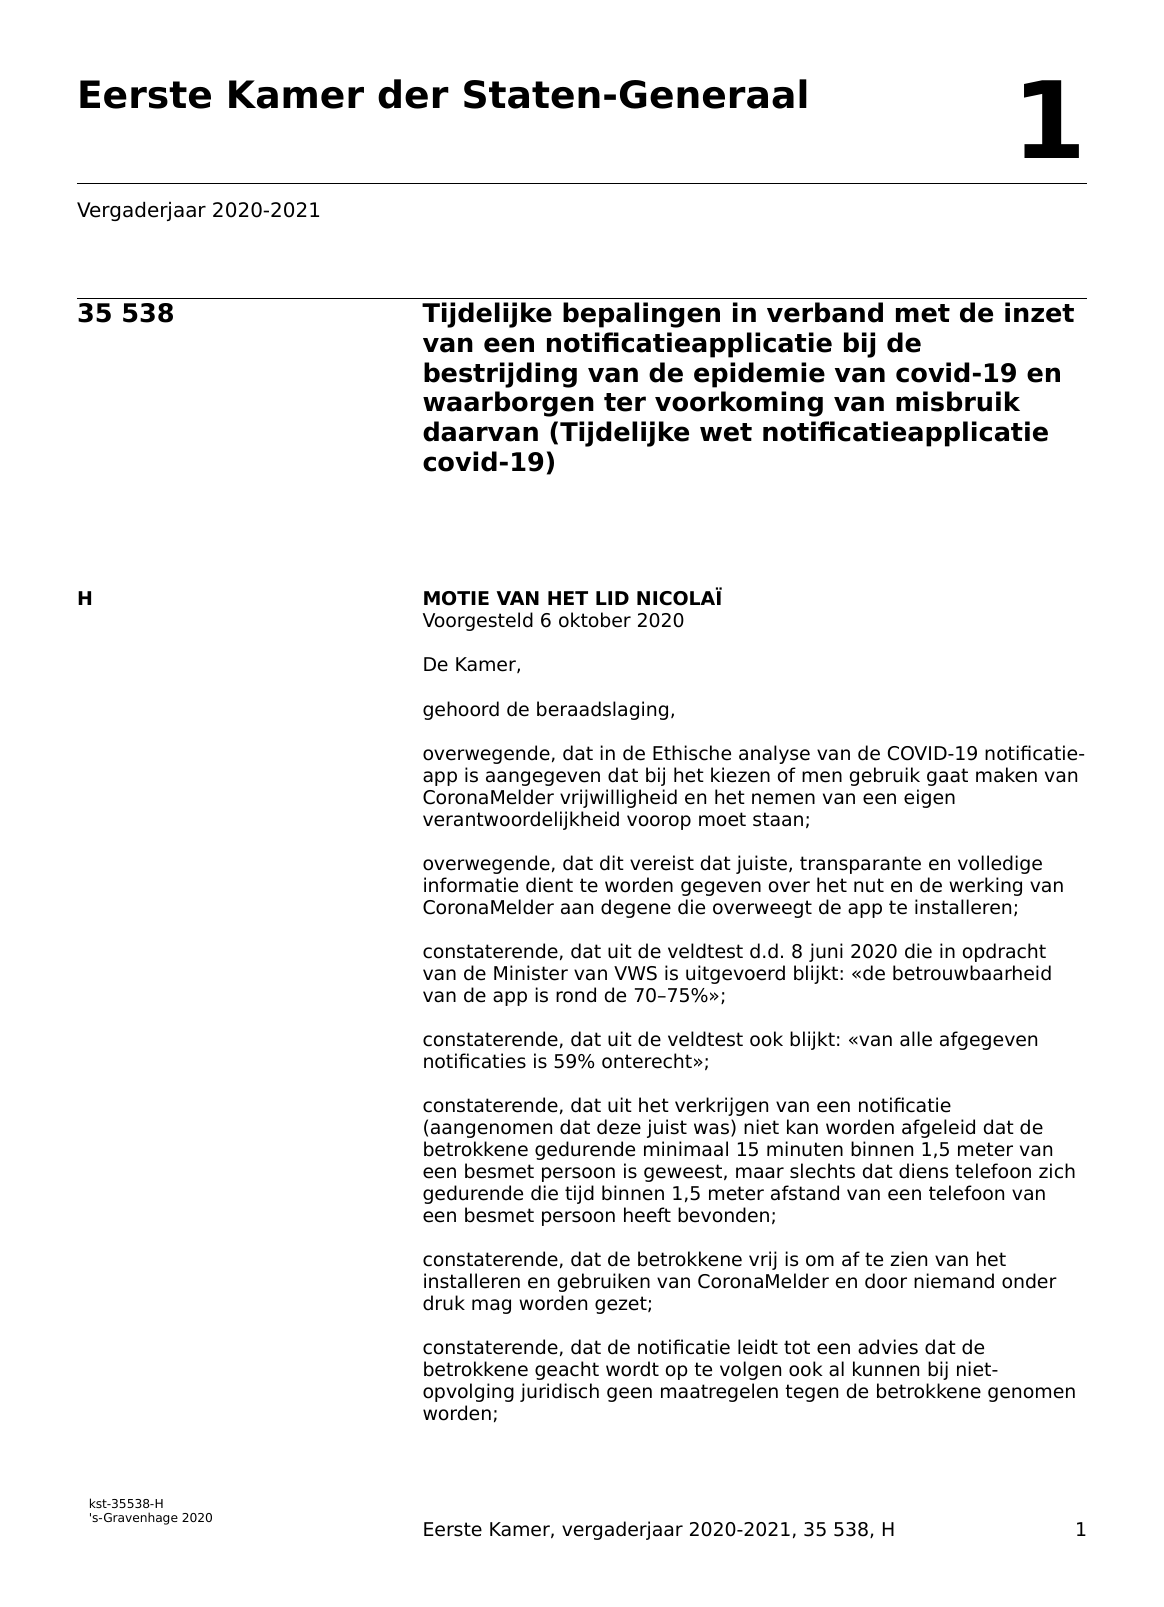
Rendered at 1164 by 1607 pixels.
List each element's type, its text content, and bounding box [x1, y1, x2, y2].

text De Kamer, [422, 654, 1087, 676]
text constaterende, dat de betrokkene vrij is om af te zien van het installeren en gebruiken van CoronaMelder en door niemand onder druk mag worden gezet; [422, 1249, 1087, 1315]
text gehoord de beraadslaging, [422, 698, 1087, 720]
text overwegende, dat in de Ethische analyse van de COVID-19 notificatie-app is aangegeven dat bij het kiezen of men gebruik gaat maken van CoronaMelder vrijwilligheid en het nemen van een eigen verantwoordelijkheid voorop moet staan; [422, 743, 1087, 831]
text kst-35538-H [88, 1497, 323, 1511]
table_cell Vergaderjaar 2020-2021 [77, 184, 1087, 298]
table_header Eerste Kamer der Staten-Generaal [77, 59, 886, 183]
subtitle H MOTIE VAN HET LID NICOLAÏ [77, 588, 1087, 610]
text constaterende, dat uit het verkrijgen van een notificatie (aangenomen dat deze juist was) niet kan worden afgeleid dat de betrokkene gedurende minimaal 15 minuten binnen 1,5 meter van een besmet persoon is geweest, maar slechts dat diens telefoon zich gedurende die tijd binnen 1,5 meter afstand van een telefoon van een besmet persoon heeft bevonden; [422, 1095, 1087, 1227]
table_header 1 [886, 59, 1087, 183]
text 's-Gravenhage 2020 [88, 1511, 323, 1525]
text constaterende, dat uit de veldtest d.d. 8 juni 2020 die in opdracht van de Minister van VWS is uitgevoerd blijkt: «de betrouwbaarheid van de app is rond de 70–75%»; [422, 941, 1087, 1007]
text overwegende, dat dit vereist dat juiste, transparante en volledige informatie dient te worden gegeven over het nut en de werking van CoronaMelder aan degene die overweegt de app te installeren; [422, 853, 1087, 919]
text constaterende, dat uit de veldtest ook blijkt: «van alle afgegeven notificaties is 59% onterecht»; [422, 1029, 1087, 1073]
subtitle 35 538 Tijdelijke bepalingen in verband met de inzet van een notificatieapplicatie bij de bestrijding van de epidemie van covid-19 en waarborgen ter voorkoming van misbruik daarvan (Tijdelijke wet notificatieapplicatie covid-19) [77, 299, 1087, 477]
text Voorgesteld 6 oktober 2020 [422, 610, 1087, 632]
text constaterende, dat de notificatie leidt tot een advies dat de betrokkene geacht wordt op te volgen ook al kunnen bij niet-opvolging juridisch geen maatregelen tegen de betrokkene genomen worden; [422, 1337, 1087, 1425]
